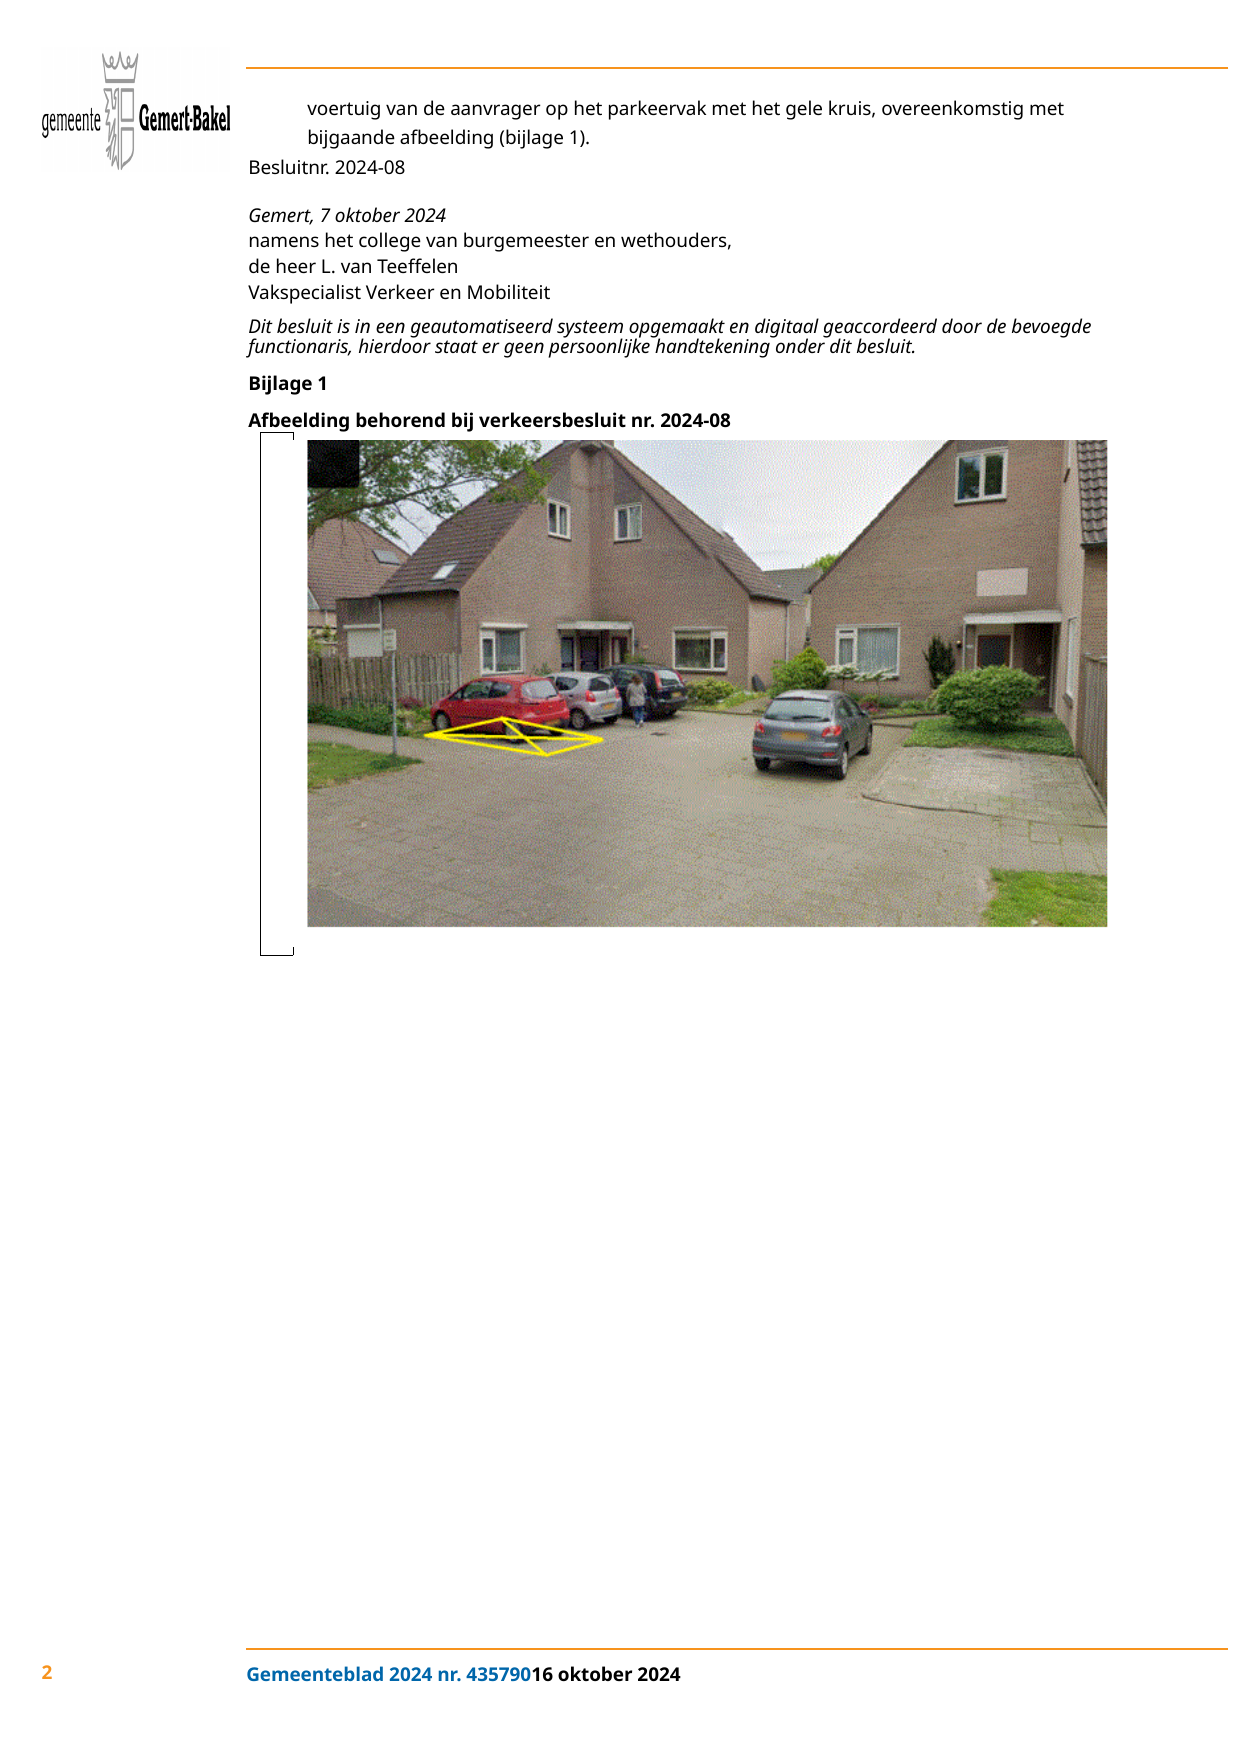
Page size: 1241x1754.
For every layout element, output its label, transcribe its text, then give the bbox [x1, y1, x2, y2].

text Besluitnr. 2024-08 [248, 154, 1152, 180]
text Bijlage 1 [248, 374, 1152, 394]
text Afbeelding behorend bij verkeersbesluit nr. 2024-08 [248, 412, 1152, 431]
text Dit besluit is in een geautomatiseerd systeem opgemaakt en digitaal geaccordeerd door de bevoegde functionaris, hierdoor staat er geen persoonlijke handtekening onder dit besluit. [248, 318, 1152, 357]
text de heer L. van Teeffelen [248, 253, 1152, 279]
list voertuig van de aanvrager op het parkeervak met het gele kruis, overeenkomstig met bijgaande afbeelding (bijlage 1). [248, 95, 1152, 150]
text namens het college van burgemeester en wethouders, [248, 227, 1152, 253]
picture [268, 440, 1155, 947]
picture [41, 47, 231, 172]
text Gemert, 7 oktober 2024 [248, 202, 1152, 227]
text Vakspecialist Verkeer en Mobiliteit [248, 279, 1152, 305]
